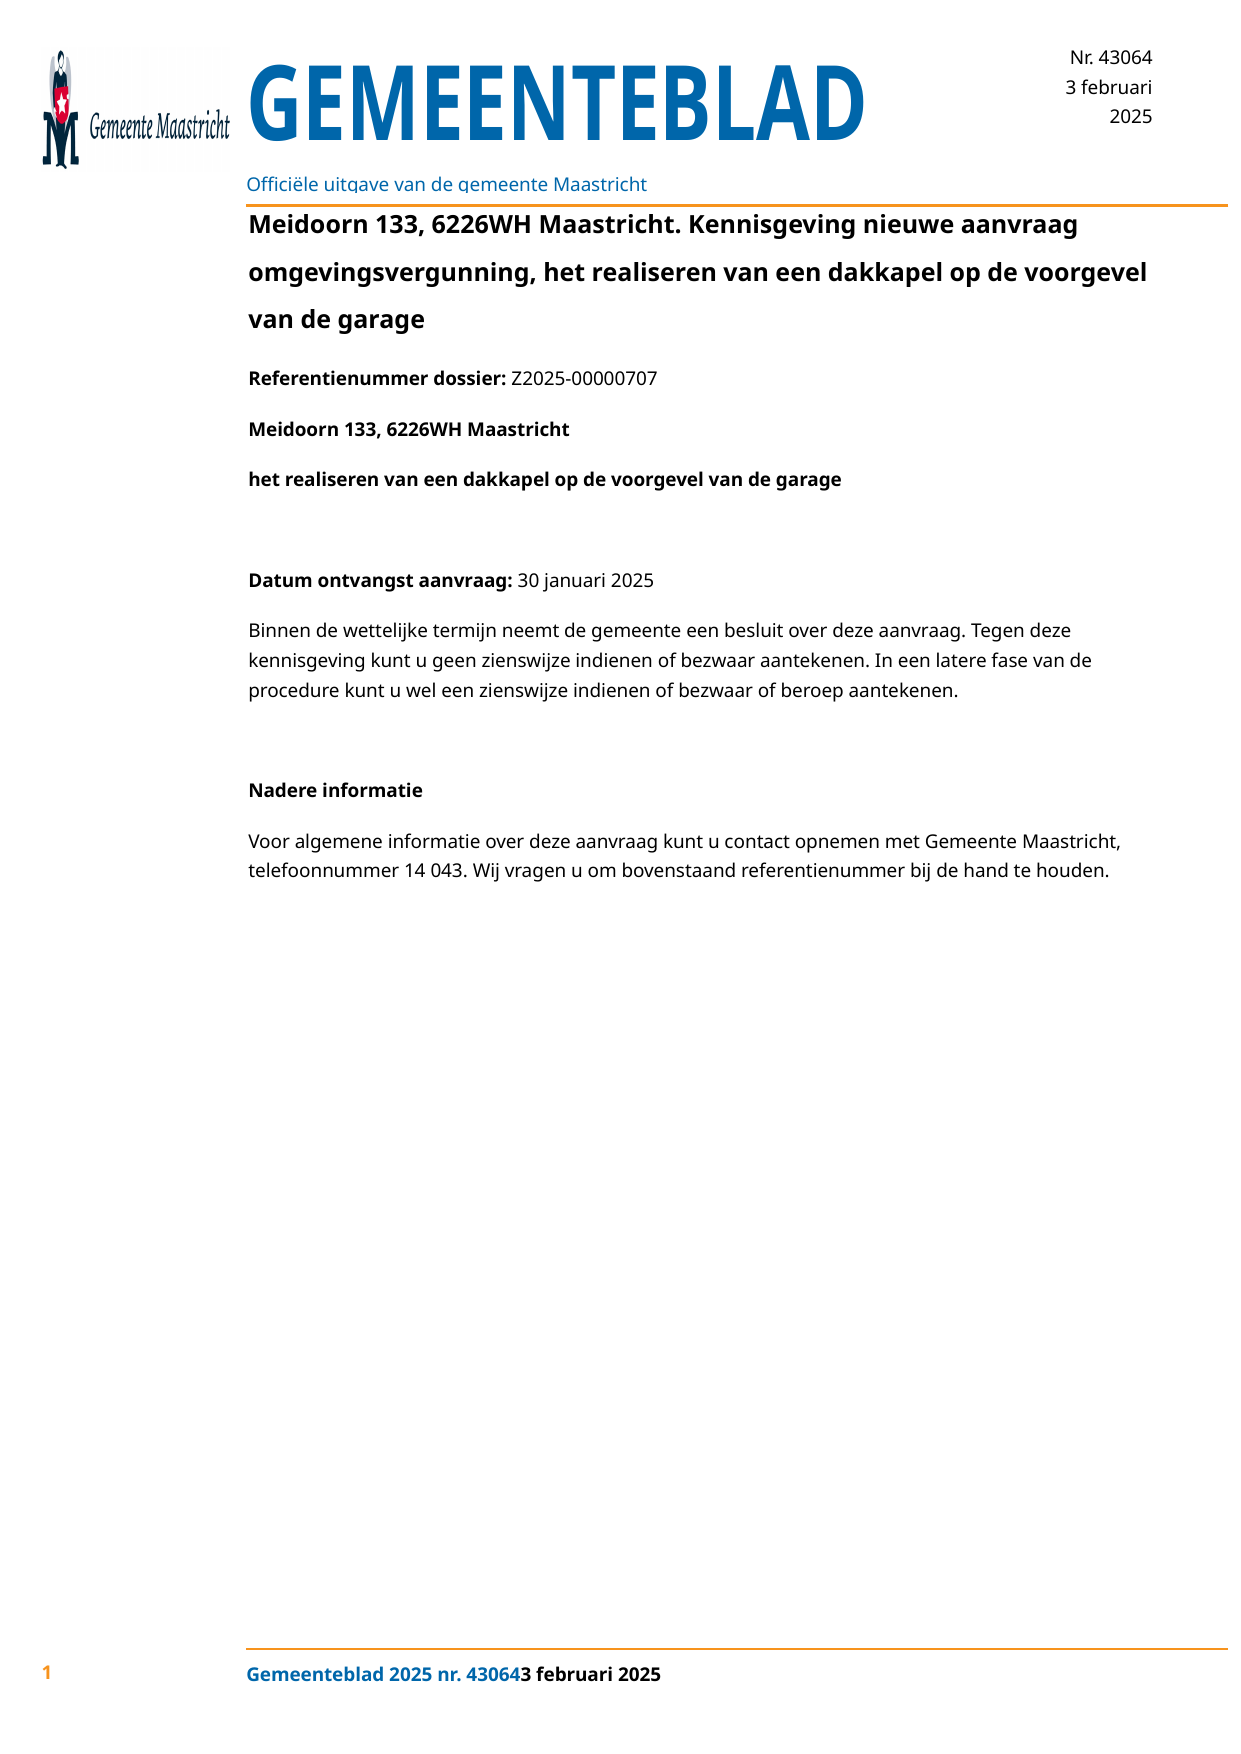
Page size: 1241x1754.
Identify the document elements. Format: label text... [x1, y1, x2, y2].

text Meidoorn 133, 6226WH Maastricht [248, 416, 1152, 442]
text het realiseren van een dakkapel op de voorgevel van de garage [248, 466, 1152, 492]
picture [41, 47, 231, 172]
text Nadere informatie [248, 778, 1152, 803]
text Voor algemene informatie over deze aanvraag kunt u contact opnemen met Gemeente Maastricht, telefoonnummer 14 043. Wij vragen u om bovenstaand referentienummer bij de hand te houden. [248, 828, 1152, 883]
text Meidoorn 133, 6226WH Maastricht. Kennisgeving nieuwe aanvraag omgevingsvergunning, het realiseren van een dakkapel op de voorgevel van de garage [248, 207, 1152, 336]
text Referentienummer dossier: Z2025-00000707 [248, 366, 1152, 391]
text Binnen de wettelijke termijn neemt de gemeente een besluit over deze aanvraag. Tegen deze kennisgeving kunt u geen zienswijze indienen of bezwaar aantekenen. In een latere fase van de procedure kunt u wel een zienswijze indienen of bezwaar of beroep aantekenen. [248, 618, 1152, 702]
text Datum ontvangst aanvraag: 30 januari 2025 [248, 567, 1152, 593]
